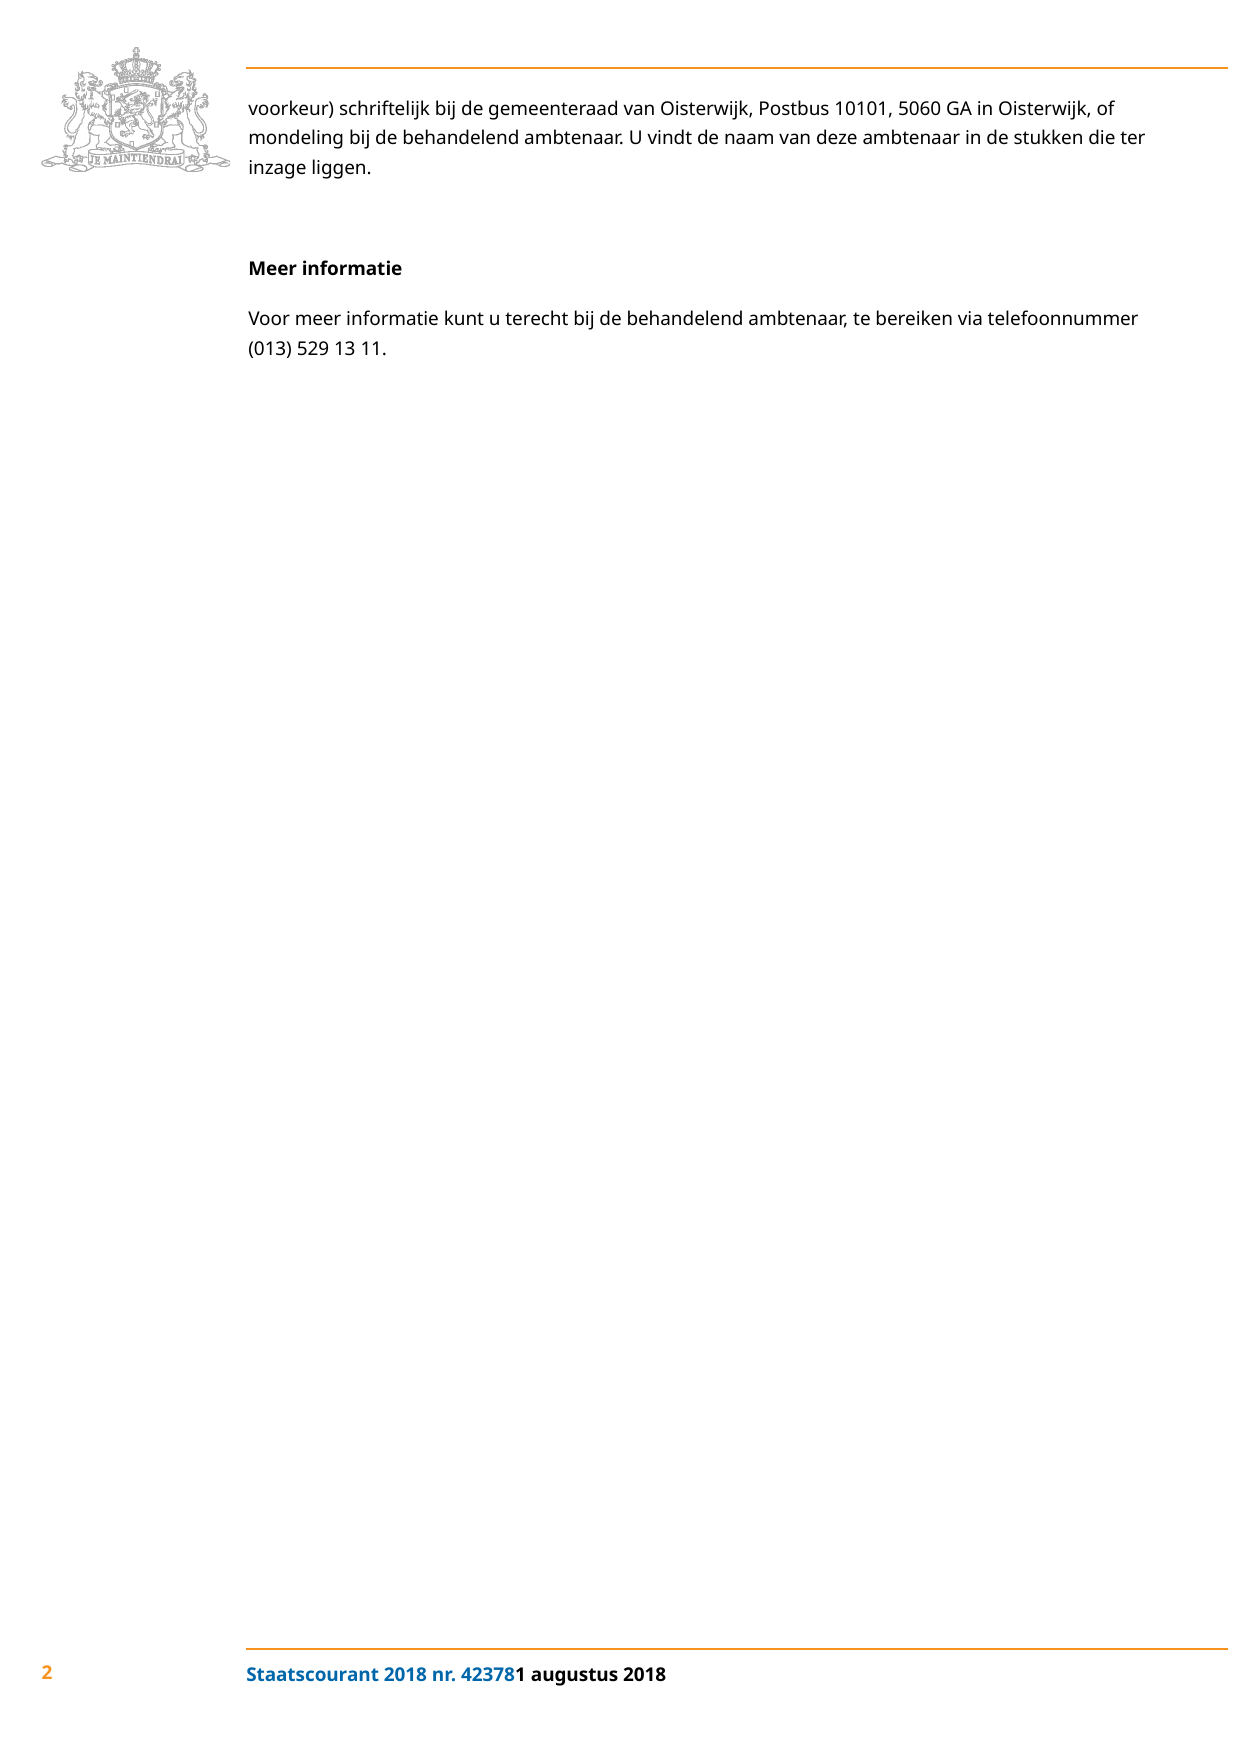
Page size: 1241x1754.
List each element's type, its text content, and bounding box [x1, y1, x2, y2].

text voorkeur) schriftelijk bij de gemeenteraad van Oisterwijk, Postbus 10101, 5060 GA in Oisterwijk, of mondeling bij de behandelend ambtenaar. U vindt de naam van deze ambtenaar in de stukken die ter inzage liggen. [248, 95, 1152, 180]
text Meer informatie [248, 255, 1152, 281]
picture [41, 47, 231, 172]
text Voor meer informatie kunt u terecht bij de behandelend ambtenaar, te bereiken via telefoonnummer (013) 529 13 11. [248, 305, 1152, 361]
